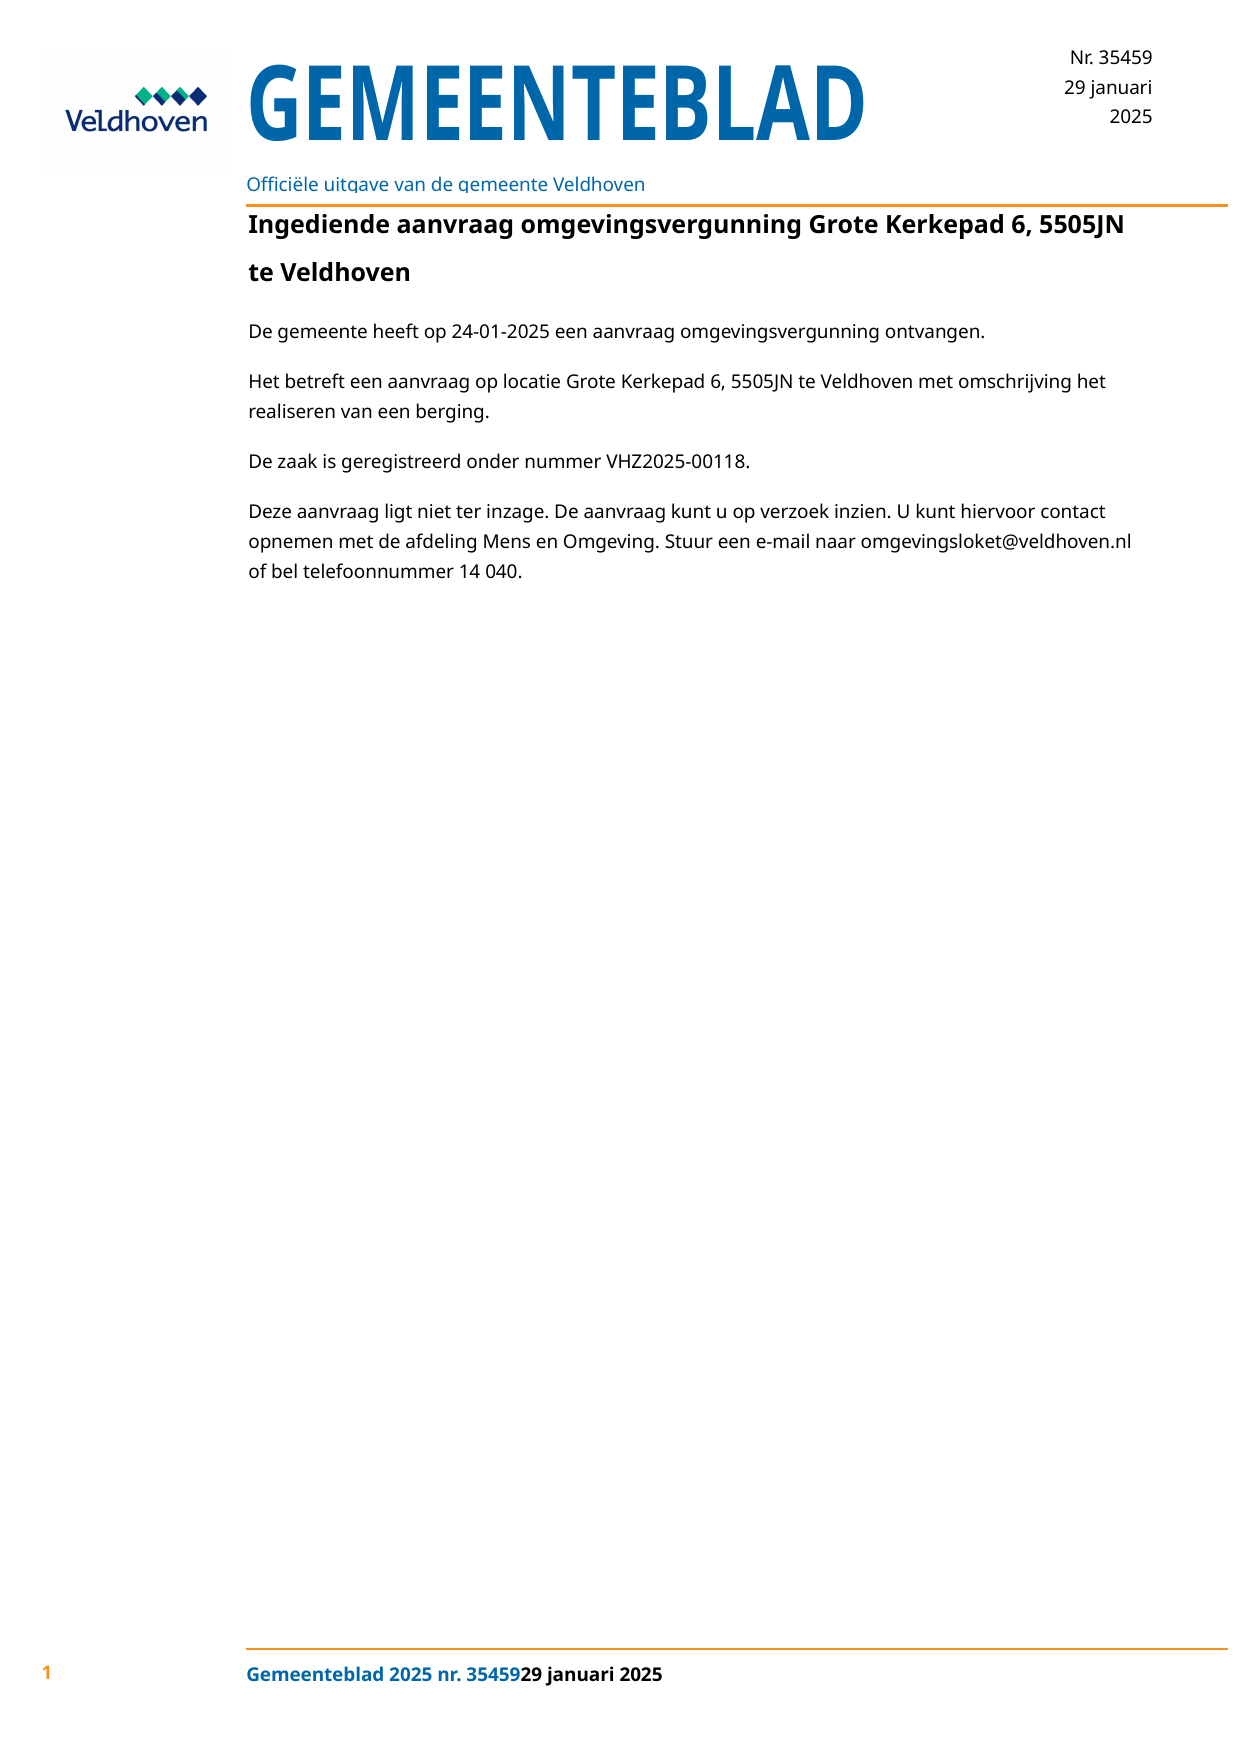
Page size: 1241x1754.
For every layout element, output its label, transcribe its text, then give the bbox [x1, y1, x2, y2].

text De zaak is geregistreerd onder nummer VHZ2025-00118. [248, 448, 1152, 474]
text Ingediende aanvraag omgevingsvergunning Grote Kerkepad 6, 5505JN te Veldhoven [248, 207, 1152, 288]
text De gemeente heeft op 24-01-2025 een aanvraag omgevingsvergunning ontvangen. [248, 318, 1152, 344]
text Deze aanvraag ligt niet ter inzage. De aanvraag kunt u op verzoek inzien. U kunt hiervoor contact opnemen met de afdeling Mens en Omgeving. Stuur een e-mail naar omgevingsloket@veldhoven.nl of bel telefoonnummer 14 040. [248, 499, 1152, 584]
picture [41, 47, 231, 172]
text Het betreft een aanvraag op locatie Grote Kerkepad 6, 5505JN te Veldhoven met omschrijving het realiseren van een berging. [248, 368, 1152, 424]
